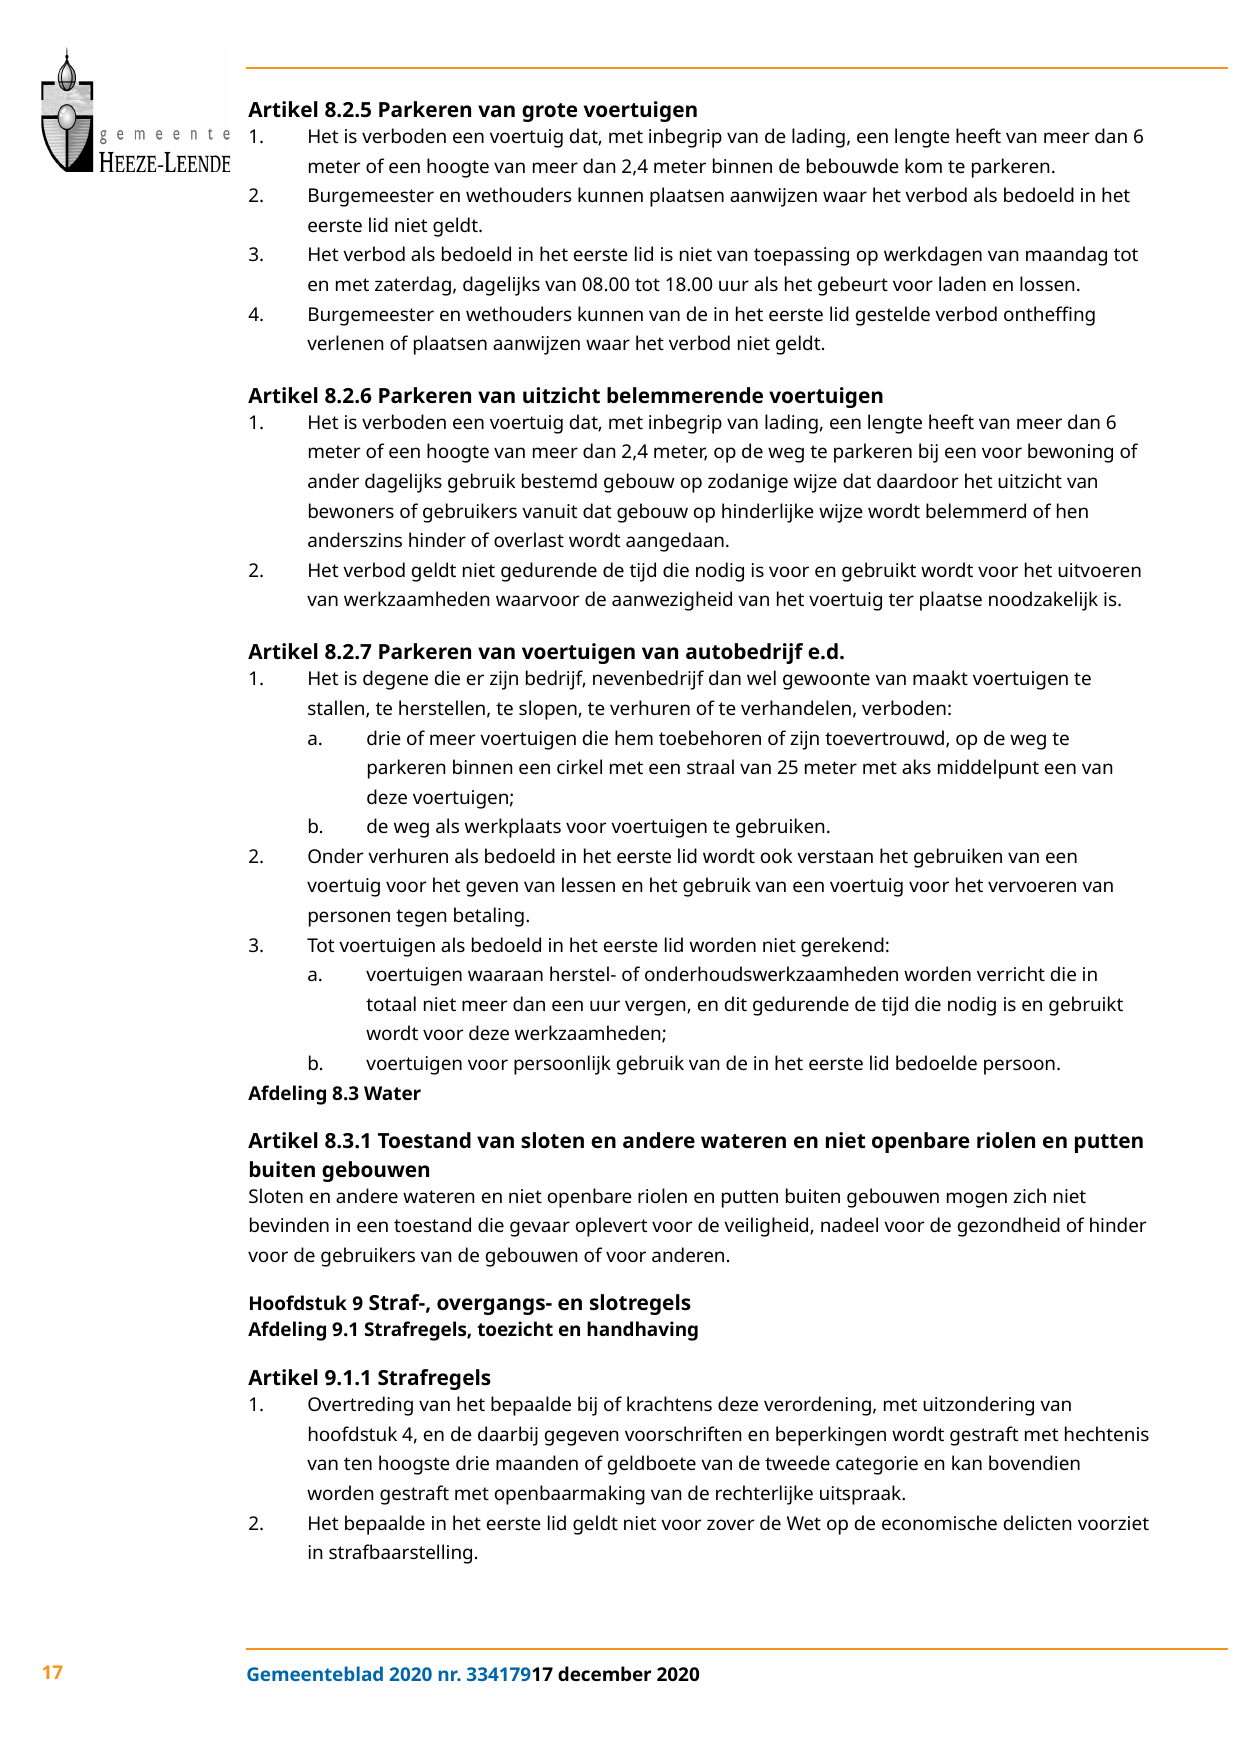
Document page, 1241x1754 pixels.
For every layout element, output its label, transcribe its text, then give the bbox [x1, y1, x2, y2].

list voertuigen waaraan herstel- of onderhoudswerkzaamheden worden verricht die in totaal niet meer dan een uur vergen, en dit gedurende de tijd die nodig is en gebruikt wordt voor deze werkzaamheden; [307, 961, 1152, 1046]
list Burgemeester en wethouders kunnen van de in het eerste lid gestelde verbod ontheffing verlenen of plaatsen aanwijzen waar het verbod niet geldt. [248, 301, 1152, 356]
list Het bepaalde in het eerste lid geldt niet voor zover de Wet op de economische delicten voorziet in strafbaarstelling. [248, 1510, 1152, 1565]
text Artikel 8.2.7 Parkeren van voertuigen van autobedrijf e.d. [248, 637, 1152, 666]
text Artikel 8.2.5 Parkeren van grote voertuigen [248, 95, 1152, 123]
list Onder verhuren als bedoeld in het eerste lid wordt ook verstaan het gebruiken van een voertuig voor het geven van lessen en het gebruik van een voertuig voor het vervoeren van personen tegen betaling. [248, 843, 1152, 928]
picture [41, 47, 231, 172]
text Afdeling 8.3 Water [248, 1080, 1152, 1105]
list Het verbod als bedoeld in het eerste lid is niet van toepassing op werkdagen van maandag tot en met zaterdag, dagelijks van 08.00 tot 18.00 uur als het gebeurt voor laden en lossen. [248, 242, 1152, 297]
text Artikel 9.1.1 Strafregels [248, 1363, 1152, 1391]
list de weg als werkplaats voor voertuigen te gebruiken. [307, 813, 1152, 839]
list Het verbod geldt niet gedurende de tijd die nodig is voor en gebruikt wordt voor het uitvoeren van werkzaamheden waarvoor de aanwezigheid van het voertuig ter plaatse noodzakelijk is. [248, 557, 1152, 612]
text Artikel 8.3.1 Toestand van sloten en andere wateren en niet openbare riolen en putten buiten gebouwen [248, 1126, 1152, 1183]
text Afdeling 9.1 Strafregels, toezicht en handhaving [248, 1316, 1152, 1342]
list drie of meer voertuigen die hem toebehoren of zijn toevertrouwd, op de weg te parkeren binnen een cirkel met een straal van 25 meter met aks middelpunt een van deze voertuigen; [307, 725, 1152, 809]
text Artikel 8.2.6 Parkeren van uitzicht belemmerende voertuigen [248, 381, 1152, 409]
list Burgemeester en wethouders kunnen plaatsen aanwijzen waar het verbod als bedoeld in het eerste lid niet geldt. [248, 182, 1152, 238]
list Overtreding van het bepaalde bij of krachtens deze verordening, met uitzondering van hoofdstuk 4, en de daarbij gegeven voorschriften en beperkingen wordt gestraft met hechtenis van ten hoogste drie maanden of geldboete van de tweede categorie en kan bovendien worden gestraft met openbaarmaking van de rechterlijke uitspraak. [248, 1391, 1152, 1506]
list Het is verboden een voertuig dat, met inbegrip van lading, een lengte heeft van meer dan 6 meter of een hoogte van meer dan 2,4 meter, op de weg te parkeren bij een voor bewoning of ander dagelijks gebruik bestemd gebouw op zodanige wijze dat daardoor het uitzicht van bewoners of gebruikers vanuit dat gebouw op hinderlijke wijze wordt belemmerd of hen anderszins hinder of overlast wordt aangedaan. [248, 409, 1152, 553]
text Sloten en andere wateren en niet openbare riolen en putten buiten gebouwen mogen zich niet bevinden in een toestand die gevaar oplevert voor de veiligheid, nadeel voor de gezondheid of hinder voor de gebruikers van de gebouwen of voor anderen. [248, 1183, 1152, 1268]
text Hoofdstuk 9 Straf-, overgangs- en slotregels [248, 1288, 1152, 1316]
list Het is verboden een voertuig dat, met inbegrip van de lading, een lengte heeft van meer dan 6 meter of een hoogte van meer dan 2,4 meter binnen de bebouwde kom te parkeren. [248, 123, 1152, 178]
list Tot voertuigen als bedoeld in het eerste lid worden niet gerekend: [248, 932, 1152, 957]
list voertuigen voor persoonlijk gebruik van de in het eerste lid bedoelde persoon. [307, 1050, 1152, 1076]
list Het is degene die er zijn bedrijf, nevenbedrijf dan wel gewoonte van maakt voertuigen te stallen, te herstellen, te slopen, te verhuren of te verhandelen, verboden: [248, 666, 1152, 721]
